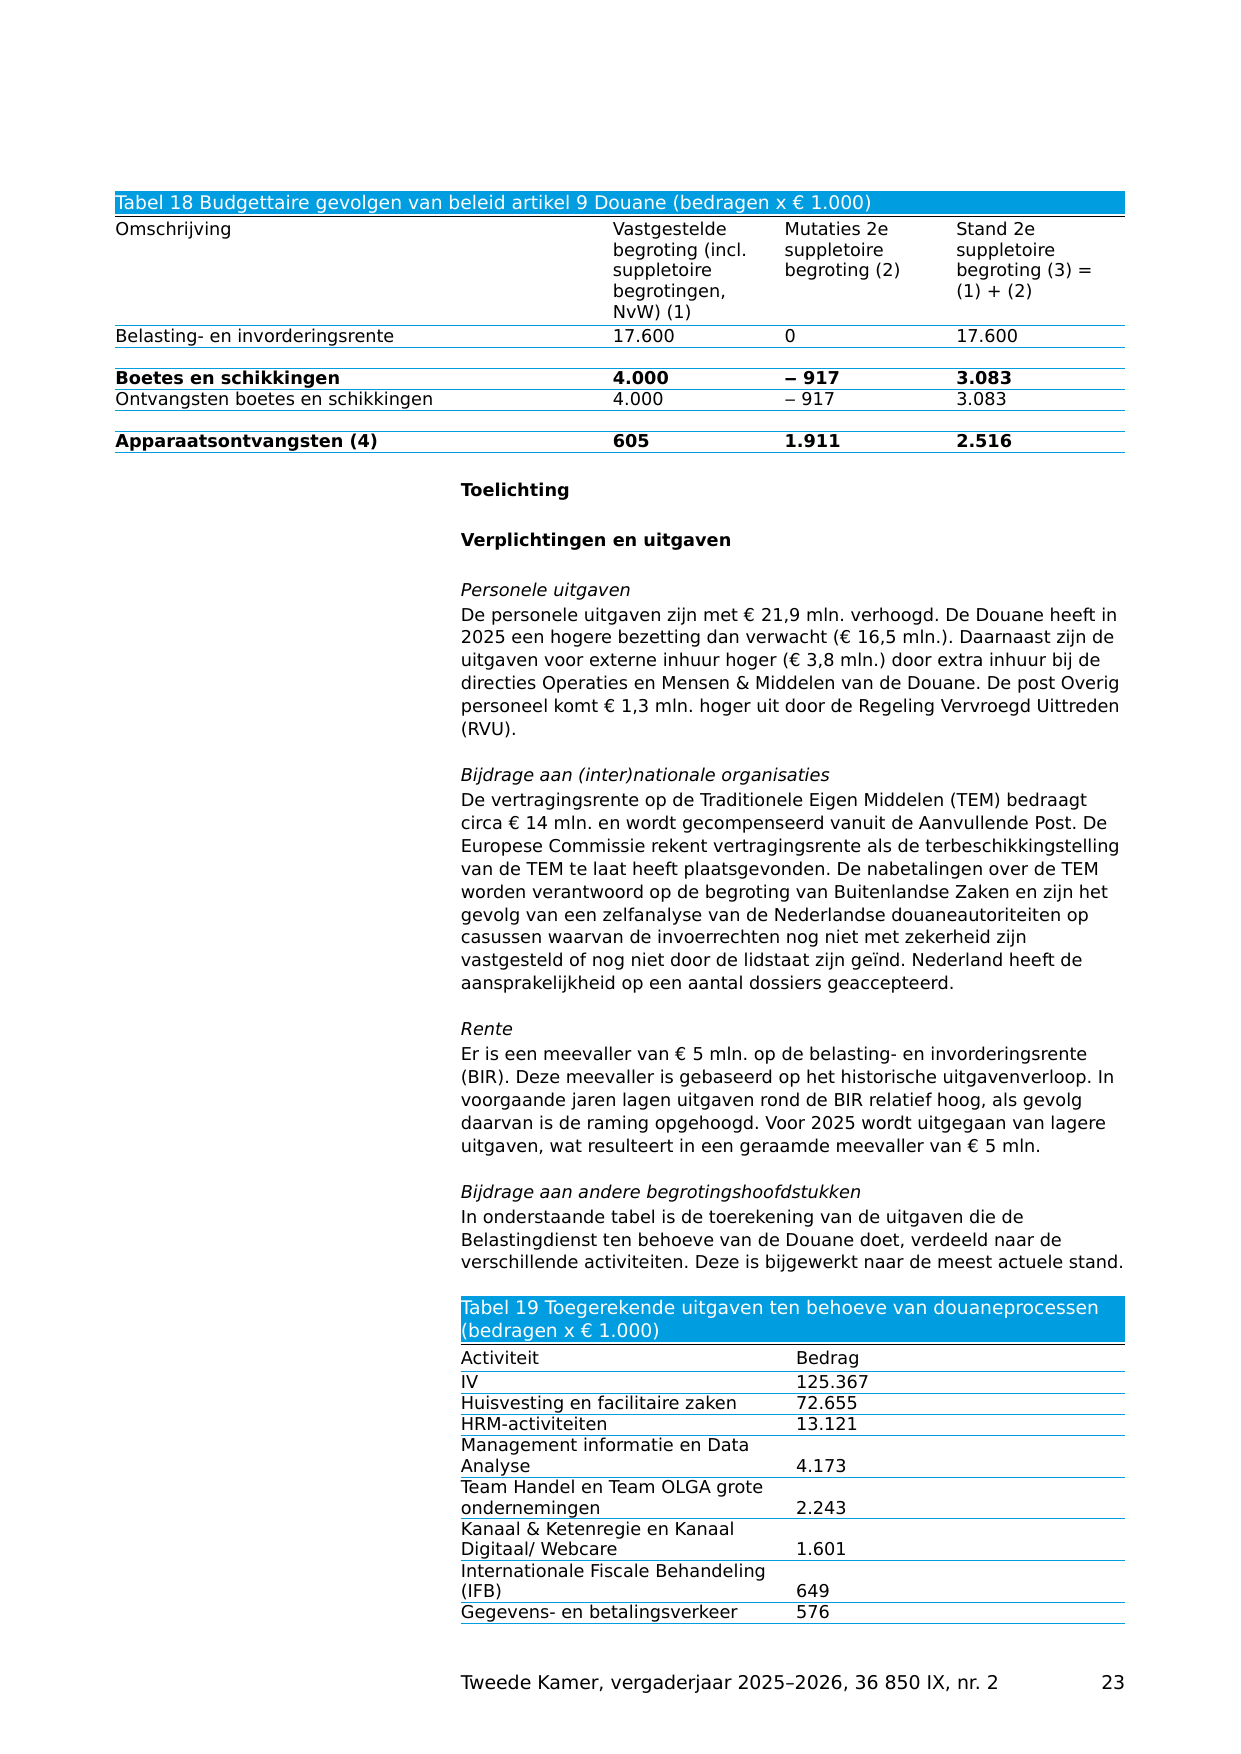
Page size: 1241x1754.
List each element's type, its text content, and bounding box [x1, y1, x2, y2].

table_cell [115, 411, 610, 431]
table_cell Stand 2e suppletoire begroting (3) = (1) + (2) [953, 217, 1125, 325]
table_cell 72.655 [793, 1394, 1125, 1413]
text In onderstaande tabel is de toerekening van de uitgaven die de Belastingdienst ten behoeve van de Douane doet, verdeeld naar de verschillende activiteiten. Deze is bijgewerkt naar de meest actuele stand. [461, 1205, 1125, 1273]
table_cell 0 [781, 326, 953, 346]
table_cell Ontvangsten boetes en schikkingen [115, 390, 610, 410]
text Bijdrage aan (inter)nationale organisaties [461, 763, 1125, 786]
table_cell Vastgestelde begroting (incl. suppletoire begrotingen, NvW) (1) [610, 217, 781, 325]
table_cell Omschrijving [115, 217, 610, 325]
text De personele uitgaven zijn met € 21,9 mln. verhoogd. De Douane heeft in 2025 een hogere bezetting dan verwacht (€ 16,5 mln.). Daarnaast zijn de uitgaven voor externe inhuur hoger (€ 3,8 mln.) door extra inhuur bij de directies Operaties en Mensen & Middelen van de Douane. De post Overig personeel komt € 1,3 mln. hoger uit door de Regeling Vervroegd Uittreden (RVU). [461, 603, 1125, 740]
table_cell 13.121 [793, 1415, 1125, 1435]
table_cell 4.000 [610, 390, 781, 410]
table_cell ‒ 917 [781, 390, 953, 410]
table_cell Management informatie en Data Analyse [461, 1436, 793, 1476]
table_cell [610, 411, 781, 431]
table_cell [781, 348, 953, 367]
table_cell Bedrag [793, 1345, 1125, 1371]
text Verplichtingen en uitgaven [461, 528, 1125, 551]
table_cell IV [461, 1372, 793, 1392]
table_cell Boetes en schikkingen [115, 369, 610, 389]
table_cell 3.083 [953, 390, 1125, 410]
table_cell 4.173 [793, 1436, 1125, 1476]
table_cell Team Handel en Team OLGA grote ondernemingen [461, 1478, 793, 1518]
table_cell 2.516 [953, 432, 1125, 452]
table_cell Gegevens- en betalingsverkeer [461, 1603, 793, 1623]
table_cell ‒ 917 [781, 369, 953, 389]
text De vertragingsrente op de Traditionele Eigen Middelen (TEM) bedraagt circa € 14 mln. en wordt gecompenseerd vanuit de Aanvullende Post. De Europese Commissie rekent vertragingsrente als de terbeschikkingstelling van de TEM te laat heeft plaatsgevonden. De nabetalingen over de TEM worden verantwoord op de begroting van Buitenlandse Zaken en zijn het gevolg van een zelfanalyse van de Nederlandse douaneautoriteiten op casussen waarvan de invoerrechten nog niet met zekerheid zijn vastgesteld of nog niet door de lidstaat zijn geïnd. Nederland heeft de aansprakelijkheid op een aantal dossiers geaccepteerd. [461, 788, 1125, 994]
table_cell Kanaal & Ketenregie en Kanaal Digitaal/ Webcare [461, 1519, 793, 1560]
table_cell 1.601 [793, 1519, 1125, 1560]
table_cell 1.911 [781, 432, 953, 452]
table_cell 576 [793, 1603, 1125, 1623]
table_cell 2.243 [793, 1478, 1125, 1518]
table_cell HRM-activiteiten [461, 1415, 793, 1435]
text Toelichting [461, 478, 1125, 501]
table_cell 125.367 [793, 1372, 1125, 1392]
table_cell 4.000 [610, 369, 781, 389]
table_cell Belasting- en invorderingsrente [115, 326, 610, 346]
table_cell Internationale Fiscale Behandeling (IFB) [461, 1561, 793, 1602]
text Rente [461, 1017, 1125, 1040]
table_cell Mutaties 2e suppletoire begroting (2) [781, 217, 953, 325]
table_cell [781, 411, 953, 431]
text Bijdrage aan andere begrotingshoofdstukken [461, 1180, 1125, 1203]
table_cell 17.600 [953, 326, 1125, 346]
table_cell [953, 348, 1125, 367]
table_cell [953, 411, 1125, 431]
table_cell 17.600 [610, 326, 781, 346]
text Er is een meevaller van € 5 mln. op de belasting- en invorderingsrente (BIR). Deze meevaller is gebaseerd op het historische uitgavenverloop. In voorgaande jaren lagen uitgaven rond de BIR relatief hoog, als gevolg daarvan is de raming opgehoogd. Voor 2025 wordt uitgegaan van lagere uitgaven, wat resulteert in een geraamde meevaller van € 5 mln. [461, 1042, 1125, 1157]
table_cell [610, 348, 781, 367]
table_cell 605 [610, 432, 781, 452]
table_cell 3.083 [953, 369, 1125, 389]
table_cell Huisvesting en facilitaire zaken [461, 1394, 793, 1413]
table_cell 649 [793, 1561, 1125, 1602]
table_cell Apparaatsontvangsten (4) [115, 432, 610, 452]
table_cell [115, 348, 610, 367]
text Personele uitgaven [461, 578, 1125, 601]
table_cell Activiteit [461, 1345, 793, 1371]
